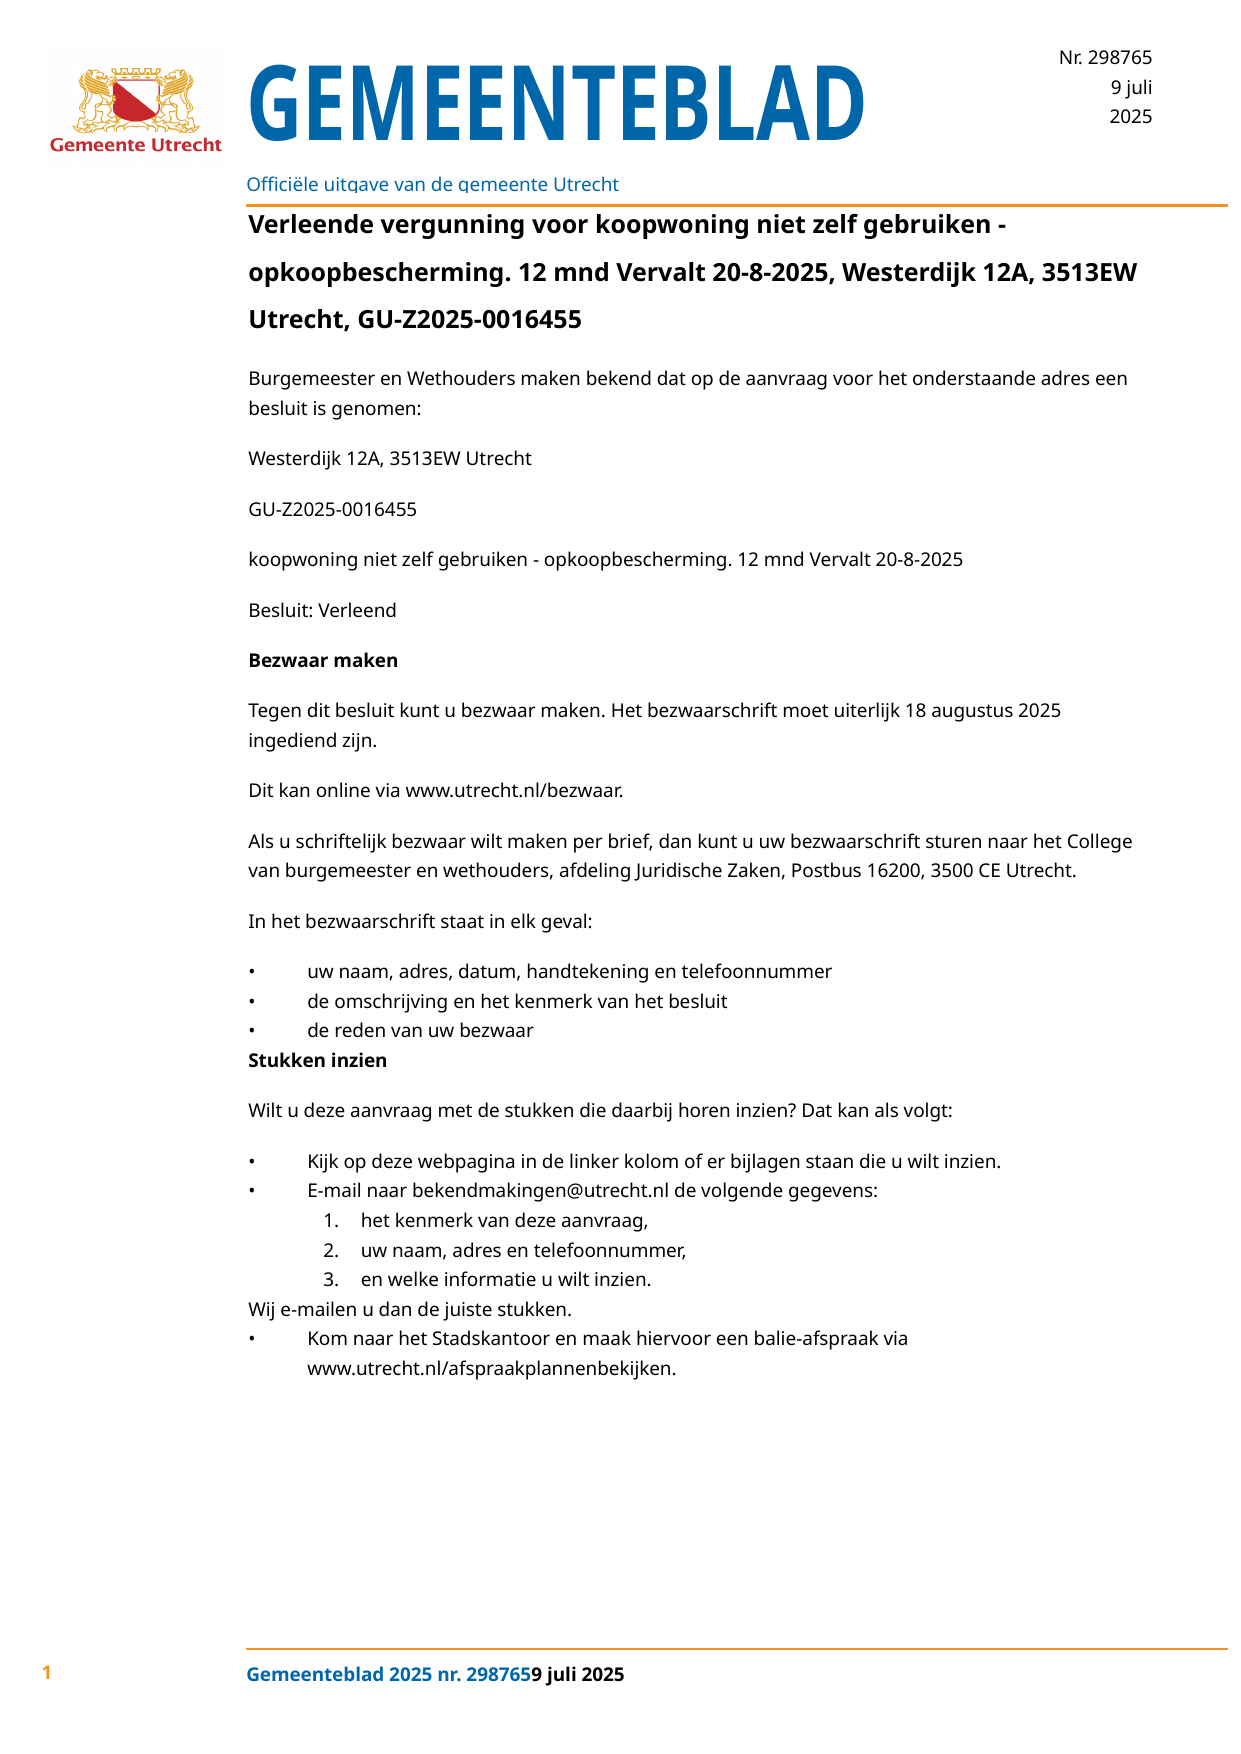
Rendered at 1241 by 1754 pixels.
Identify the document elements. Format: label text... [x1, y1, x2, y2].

list de reden van uw bezwaar [248, 1018, 1152, 1043]
list E-mail naar bekendmakingen@utrecht.nl de volgende gegevens: [248, 1178, 1152, 1203]
list uw naam, adres, datum, handtekening en telefoonnummer [248, 958, 1152, 984]
text Wij e-mailen u dan de juiste stukken. [248, 1296, 1152, 1322]
text In het bezwaarschrift staat in elk geval: [248, 908, 1152, 934]
text Dit kan online via www.utrecht.nl/bezwaar. [248, 778, 1152, 803]
text koopwoning niet zelf gebruiken - opkoopbescherming. 12 mnd Vervalt 20-8-2025 [248, 546, 1152, 572]
list Kijk op deze webpagina in de linker kolom of er bijlagen staan die u wilt inzien. [248, 1148, 1152, 1174]
text GU-Z2025-0016455 [248, 496, 1152, 522]
list uw naam, adres en telefoonnummer, [323, 1237, 1152, 1262]
text Westerdijk 12A, 3513EW Utrecht [248, 446, 1152, 471]
text Besluit: Verleend [248, 597, 1152, 622]
list Kom naar het Stadskantoor en maak hiervoor een balie-afspraak via www.utrecht.nl/afspraakplannenbekijken. [248, 1326, 1152, 1381]
list en welke informatie u wilt inzien. [323, 1266, 1152, 1292]
text Burgemeester en Wethouders maken bekend dat op de aanvraag voor het onderstaande adres een besluit is genomen: [248, 366, 1152, 421]
text Wilt u deze aanvraag met de stukken die daarbij horen inzien? Dat kan als volgt: [248, 1098, 1152, 1123]
text Als u schriftelijk bezwaar wilt maken per brief, dan kunt u uw bezwaarschrift sturen naar het College van burgemeester en wethouders, afdeling Juridische Zaken, Postbus 16200, 3500 CE Utrecht. [248, 828, 1152, 883]
text Verleende vergunning voor koopwoning niet zelf gebruiken - opkoopbescherming. 12 mnd Vervalt 20-8-2025, Westerdijk 12A, 3513EW Utrecht, GU-Z2025-0016455 [248, 207, 1152, 336]
list de omschrijving en het kenmerk van het besluit [248, 988, 1152, 1014]
text Tegen dit besluit kunt u bezwaar maken. Het bezwaarschrift moet uiterlijk 18 augustus 2025 ingediend zijn. [248, 698, 1152, 753]
list het kenmerk van deze aanvraag, [323, 1207, 1152, 1233]
text Stukken inzien [248, 1047, 1152, 1073]
picture [41, 47, 231, 172]
text Bezwaar maken [248, 647, 1152, 673]
